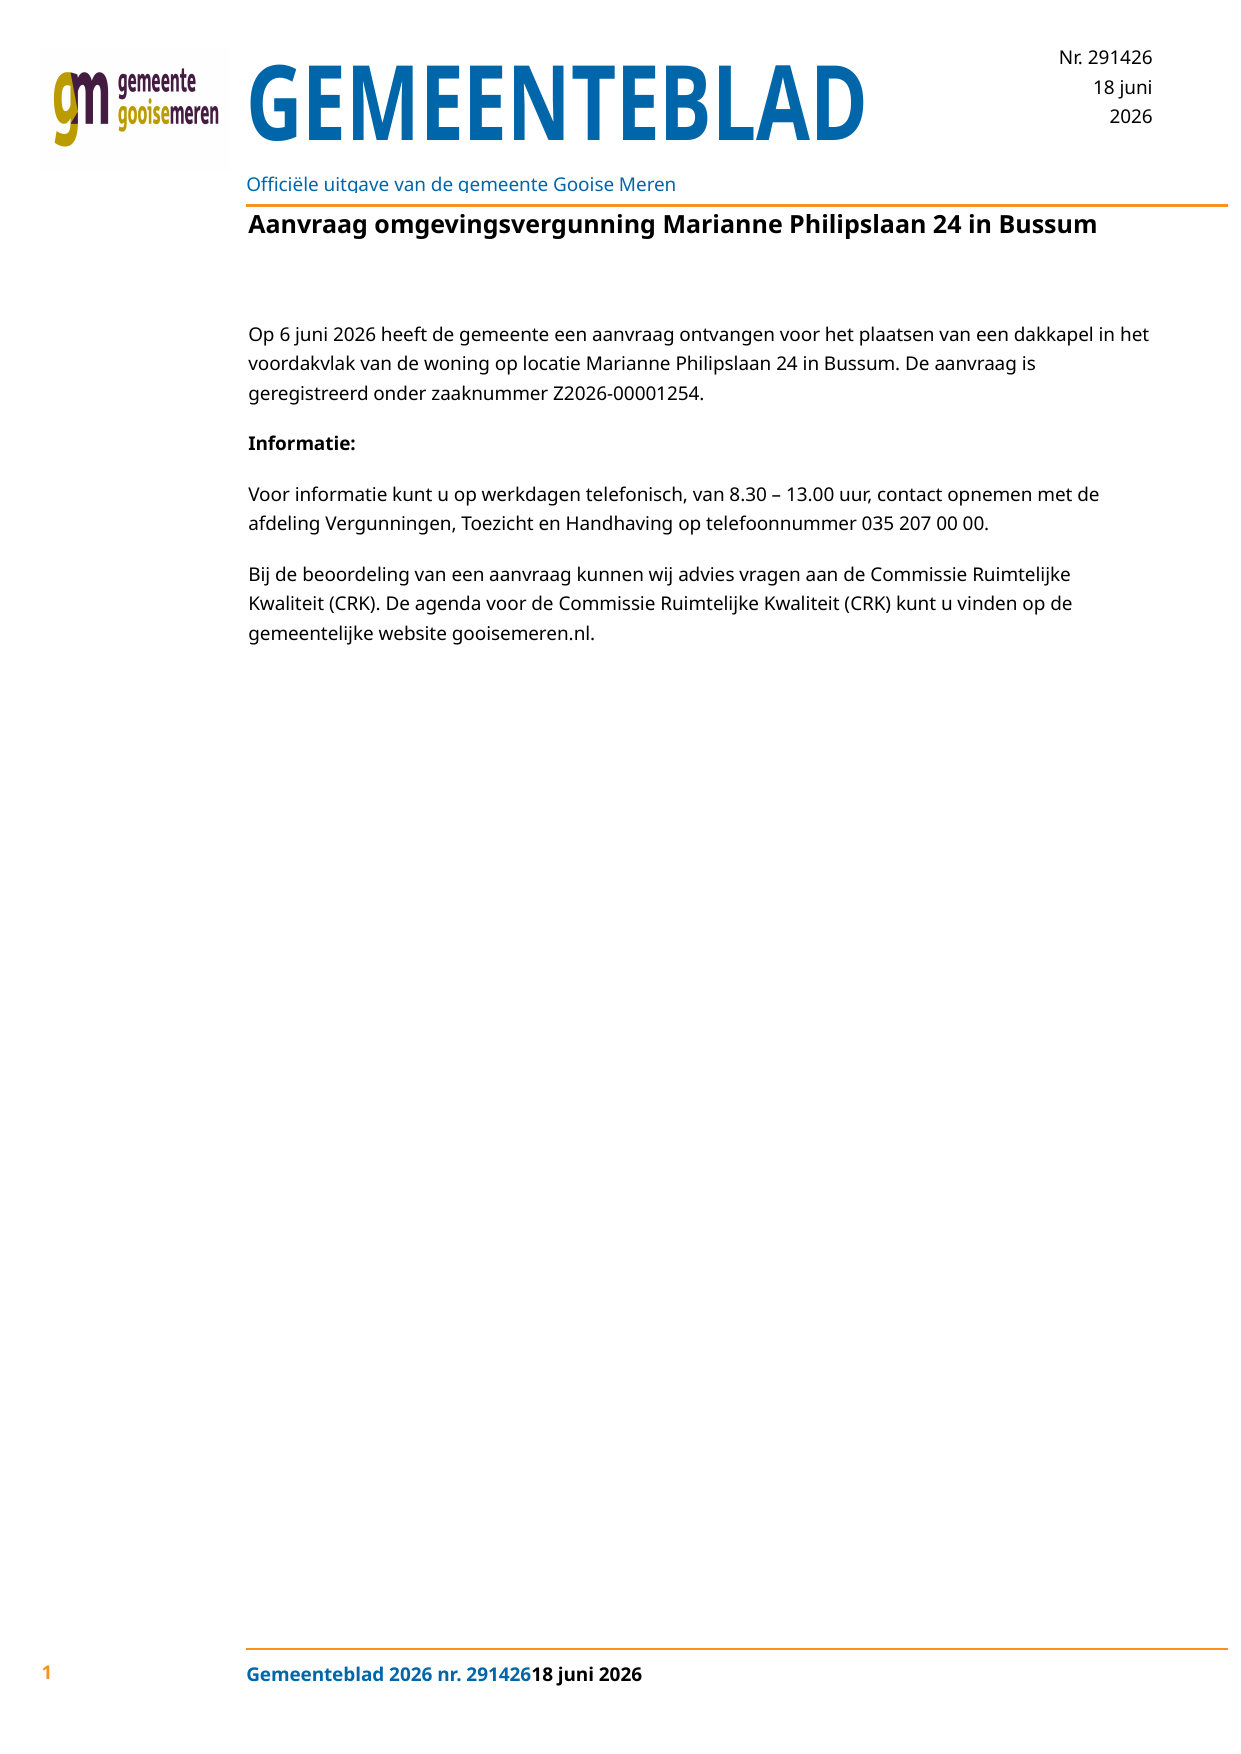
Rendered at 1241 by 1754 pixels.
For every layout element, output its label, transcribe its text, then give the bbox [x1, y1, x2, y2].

text Voor informatie kunt u op werkdagen telefonisch, van 8.30 – 13.00 uur, contact opnemen met de afdeling Vergunningen, Toezicht en Handhaving op telefoonnummer 035 207 00 00. [248, 481, 1152, 536]
text Op 6 juni 2026 heeft de gemeente een aanvraag ontvangen voor het plaatsen van een dakkapel in het voordakvlak van de woning op locatie Marianne Philipslaan 24 in Bussum. De aanvraag is geregistreerd onder zaaknummer Z2026-00001254. [248, 321, 1152, 406]
picture [41, 47, 231, 172]
text Aanvraag omgevingsvergunning Marianne Philipslaan 24 in Bussum [248, 207, 1152, 241]
text Informatie: [248, 430, 1152, 456]
text Bij de beoordeling van een aanvraag kunnen wij advies vragen aan de Commissie Ruimtelijke Kwaliteit (CRK). De agenda voor de Commissie Ruimtelijke Kwaliteit (CRK) kunt u vinden op de gemeentelijke website gooisemeren.nl. [248, 561, 1152, 646]
